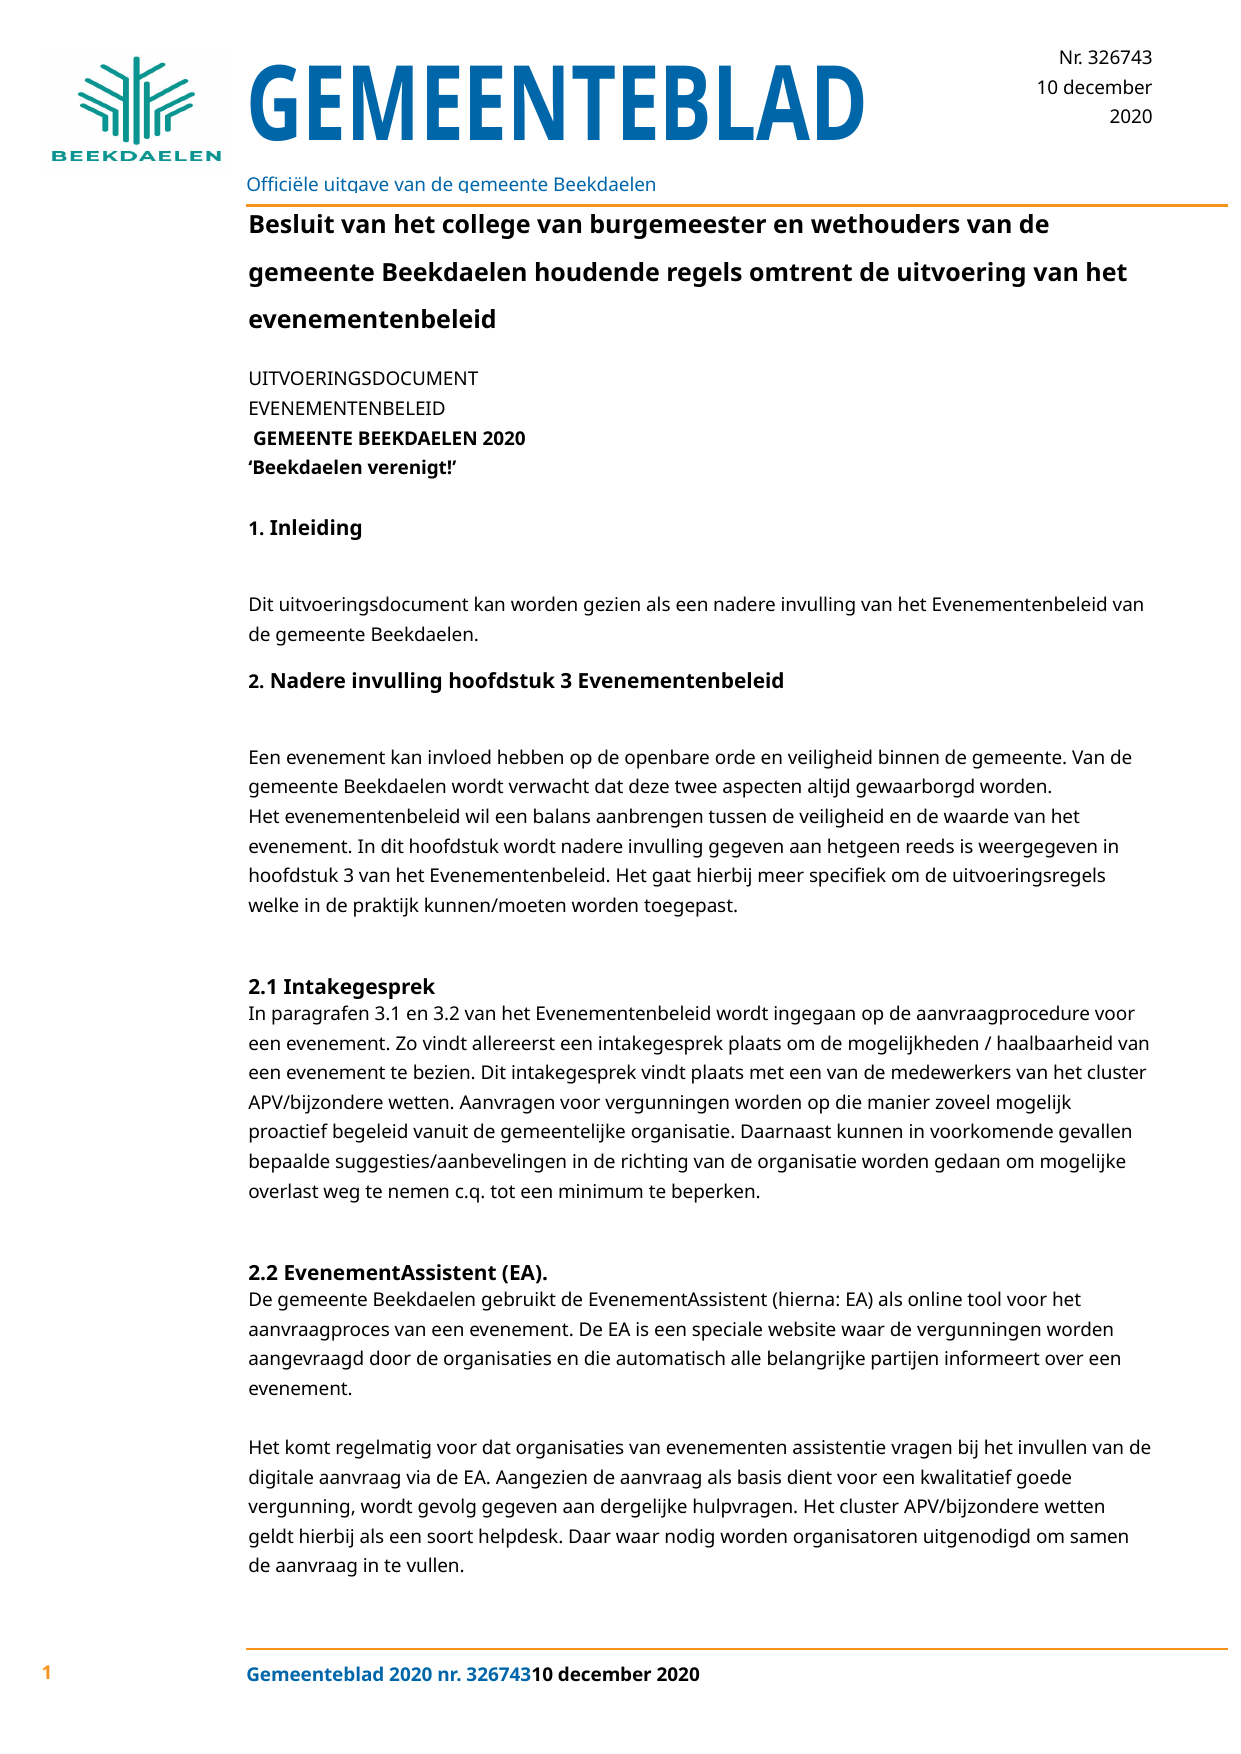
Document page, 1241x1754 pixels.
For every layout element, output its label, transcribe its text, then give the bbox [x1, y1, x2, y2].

text 2.2 EvenementAssistent (EA). [248, 1258, 1152, 1286]
text ‘Beekdaelen verenigt!’ [248, 454, 1152, 480]
text 1. Inleiding [248, 513, 1152, 542]
text Besluit van het college van burgemeester en wethouders van de gemeente Beekdaelen houdende regels omtrent de uitvoering van het evenementenbeleid [248, 207, 1152, 336]
text Het komt regelmatig voor dat organisaties van evenementen assistentie vragen bij het invullen van de digitale aanvraag via de EA. Aangezien de aanvraag als basis dient voor een kwalitatief goede vergunning, wordt gevolg gegeven aan dergelijke hulpvragen. Het cluster APV/bijzondere wetten geldt hierbij als een soort helpdesk. Daar waar nodig worden organisatoren uitgenodigd om samen de aanvraag in te vullen. [248, 1434, 1152, 1578]
text Het evenementenbeleid wil een balans aanbrengen tussen de veiligheid en de waarde van het evenement. In dit hoofdstuk wordt nadere invulling gegeven aan hetgeen reeds is weergegeven in hoofdstuk 3 van het Evenementenbeleid. Het gaat hierbij meer specifiek om de uitvoeringsregels welke in de praktijk kunnen/moeten worden toegepast. [248, 803, 1152, 918]
text 2.1 Intakegesprek [248, 972, 1152, 1000]
text EVENEMENTENBELEID [248, 395, 1152, 421]
text GEMEENTE BEEKDAELEN 2020 [248, 425, 1152, 450]
text 2. Nadere invulling hoofdstuk 3 Evenementenbeleid [248, 666, 1152, 695]
text Een evenement kan invloed hebben op de openbare orde en veiligheid binnen de gemeente. Van de gemeente Beekdaelen wordt verwacht dat deze twee aspecten altijd gewaarborgd worden. [248, 744, 1152, 799]
text Dit uitvoeringsdocument kan worden gezien als een nadere invulling van het Evenementenbeleid van de gemeente Beekdaelen. [248, 591, 1152, 646]
picture [41, 47, 231, 172]
text De gemeente Beekdaelen gebruikt de EvenementAssistent (hierna: EA) als online tool voor het aanvraagproces van een evenement. De EA is een speciale website waar de vergunningen worden aangevraagd door de organisaties en die automatisch alle belangrijke partijen informeert over een evenement. [248, 1286, 1152, 1401]
text In paragrafen 3.1 en 3.2 van het Evenementenbeleid wordt ingegaan op de aanvraagprocedure voor een evenement. Zo vindt allereerst een intakegesprek plaats om de mogelijkheden / haalbaarheid van een evenement te bezien. Dit intakegesprek vindt plaats met een van de medewerkers van het cluster APV/bijzondere wetten. Aanvragen voor vergunningen worden op die manier zoveel mogelijk proactief begeleid vanuit de gemeentelijke organisatie. Daarnaast kunnen in voorkomende gevallen bepaalde suggesties/aanbevelingen in de richting van de organisatie worden gedaan om mogelijke overlast weg te nemen c.q. tot een minimum te beperken. [248, 1000, 1152, 1204]
text UITVOERINGSDOCUMENT [248, 366, 1152, 391]
